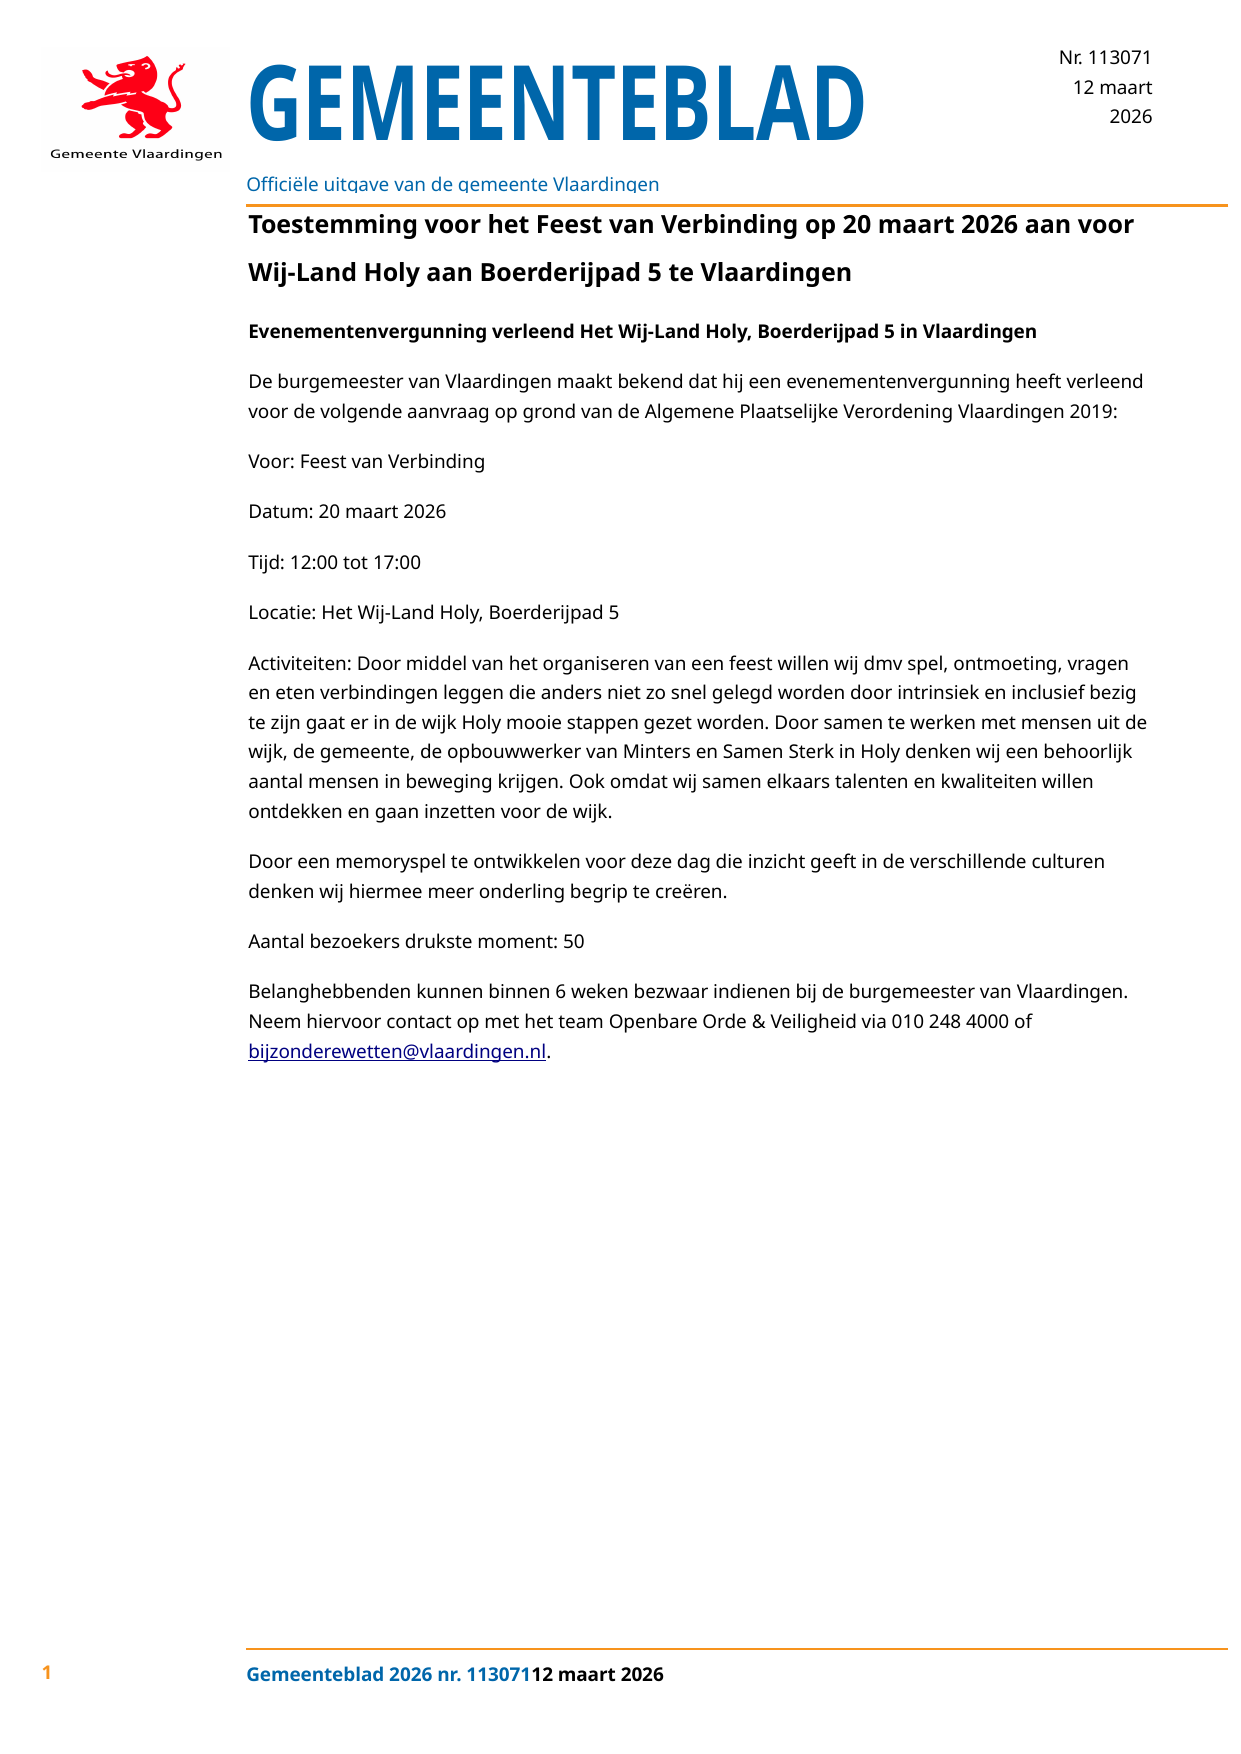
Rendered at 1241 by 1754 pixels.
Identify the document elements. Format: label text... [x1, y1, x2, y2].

text Locatie: Het Wij-Land Holy, Boerderijpad 5 [248, 599, 1152, 625]
text Datum: 20 maart 2026 [248, 499, 1152, 524]
text Aantal bezoekers drukste moment: 50 [248, 928, 1152, 954]
text Tijd: 12:00 tot 17:00 [248, 549, 1152, 575]
text Evenementenvergunning verleend Het Wij-Land Holy, Boerderijpad 5 in Vlaardingen [248, 318, 1152, 344]
picture [41, 47, 231, 172]
text Voor: Feest van Verbinding [248, 448, 1152, 474]
text Activiteiten: Door middel van het organiseren van een feest willen wij dmv spel, ontmoeting, vragen en eten verbindingen leggen die anders niet zo snel gelegd worden door intrinsiek en inclusief bezig te zijn gaat er in de wijk Holy mooie stappen gezet worden. Door samen te werken met mensen uit de wijk, de gemeente, de opbouwwerker van Minters en Samen Sterk in Holy denken wij een behoorlijk aantal mensen in beweging krijgen. Ook omdat wij samen elkaars talenten en kwaliteiten willen ontdekken en gaan inzetten voor de wijk. [248, 650, 1152, 824]
text Door een memoryspel te ontwikkelen voor deze dag die inzicht geeft in de verschillende culturen denken wij hiermee meer onderling begrip te creëren. [248, 848, 1152, 904]
text Toestemming voor het Feest van Verbinding op 20 maart 2026 aan voor Wij-Land Holy aan Boerderijpad 5 te Vlaardingen [248, 207, 1152, 288]
text Belanghebbenden kunnen binnen 6 weken bezwaar indienen bij de burgemeester van Vlaardingen. Neem hiervoor contact op met het team Openbare Orde & Veiligheid via 010 248 4000 of bijzonderewetten@vlaardingen.nl. [248, 979, 1152, 1064]
text De burgemeester van Vlaardingen maakt bekend dat hij een evenementenvergunning heeft verleend voor de volgende aanvraag op grond van de Algemene Plaatselijke Verordening Vlaardingen 2019: [248, 368, 1152, 424]
